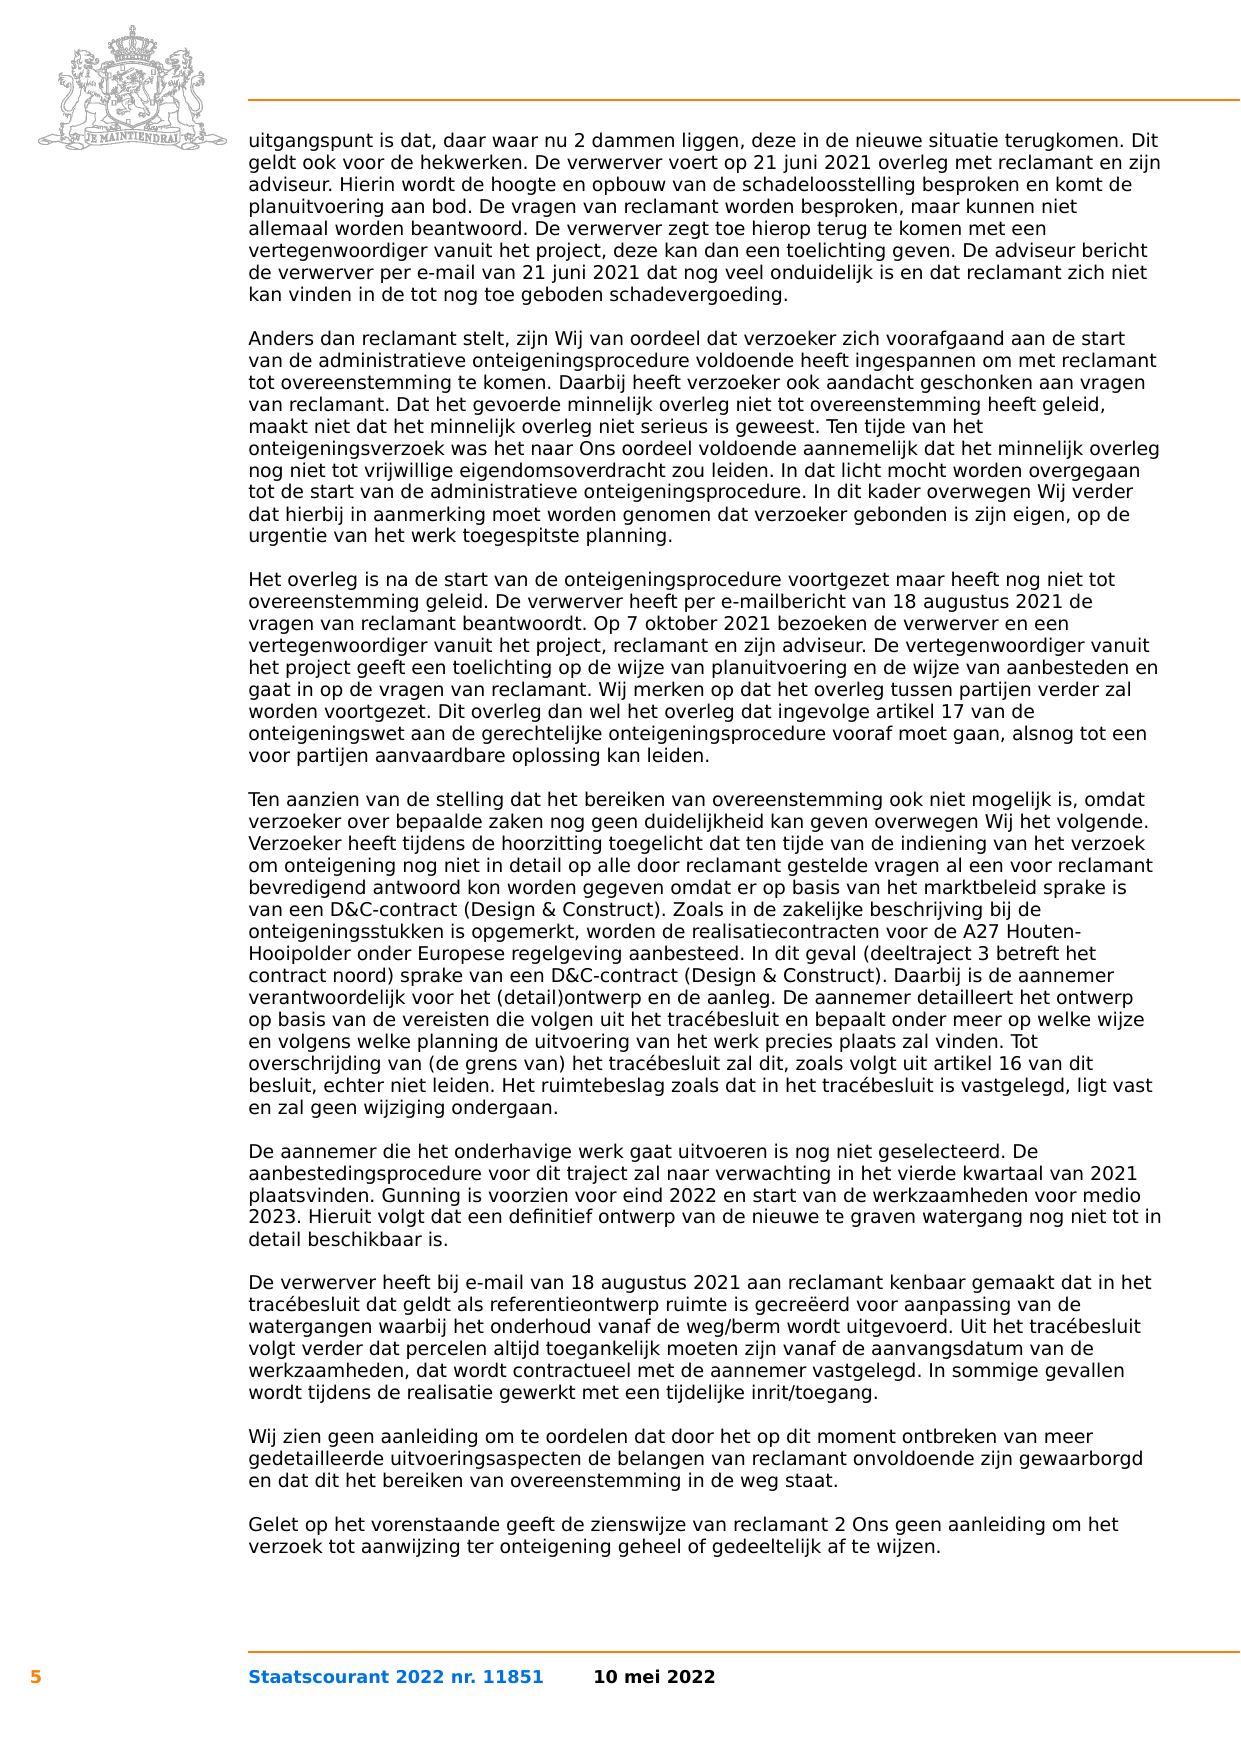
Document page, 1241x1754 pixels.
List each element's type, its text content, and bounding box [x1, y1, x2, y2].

text Ten aanzien van de stelling dat het bereiken van overeenstemming ook niet mogelijk is, omdat verzoeker over bepaalde zaken nog geen duidelijkheid kan geven overwegen Wij het volgende. Verzoeker heeft tijdens de hoorzitting toegelicht dat ten tijde van de indiening van het verzoek om onteigening nog niet in detail op alle door reclamant gestelde vragen al een voor reclamant bevredigend antwoord kon worden gegeven omdat er op basis van het marktbeleid sprake is van een D&C-contract (Design & Construct). Zoals in de zakelijke beschrijving bij de onteigeningsstukken is opgemerkt, worden de realisatiecontracten voor de A27 Houten-Hooipolder onder Europese regelgeving aanbesteed. In dit geval (deeltraject 3 betreft het contract noord) sprake van een D&C-contract (Design & Construct). Daarbij is de aannemer verantwoordelijk voor het (detail)ontwerp en de aanleg. De aannemer detailleert het ontwerp op basis van de vereisten die volgen uit het tracébesluit en bepaalt onder meer op welke wijze en volgens welke planning de uitvoering van het werk precies plaats zal vinden. Tot overschrijding van (de grens van) het tracébesluit zal dit, zoals volgt uit artikel 16 van dit besluit, echter niet leiden. Het ruimtebeslag zoals dat in het tracébesluit is vastgelegd, ligt vast en zal geen wijziging ondergaan. [248, 789, 1163, 1119]
text De aannemer die het onderhavige werk gaat uitvoeren is nog niet geselecteerd. De aanbestedingsprocedure voor dit traject zal naar verwachting in het vierde kwartaal van 2021 plaatsvinden. Gunning is voorzien voor eind 2022 en start van de werkzaamheden voor medio 2023. Hieruit volgt dat een definitief ontwerp van de nieuwe te graven watergang nog niet tot in detail beschikbaar is. [248, 1141, 1163, 1250]
picture [38, 25, 227, 150]
text De verwerver heeft bij e-mail van 18 augustus 2021 aan reclamant kenbaar gemaakt dat in het tracébesluit dat geldt als referentieontwerp ruimte is gecreëerd voor aanpassing van de watergangen waarbij het onderhoud vanaf de weg/berm wordt uitgevoerd. Uit het tracébesluit volgt verder dat percelen altijd toegankelijk moeten zijn vanaf de aanvangsdatum van de werkzaamheden, dat wordt contractueel met de aannemer vastgelegd. In sommige gevallen wordt tijdens de realisatie gewerkt met een tijdelijke inrit/toegang. [248, 1272, 1163, 1404]
text Het overleg is na de start van de onteigeningsprocedure voortgezet maar heeft nog niet tot overeenstemming geleid. De verwerver heeft per e-mailbericht van 18 augustus 2021 de vragen van reclamant beantwoordt. Op 7 oktober 2021 bezoeken de verwerver en een vertegenwoordiger vanuit het project, reclamant en zijn adviseur. De vertegenwoordiger vanuit het project geeft een toelichting op de wijze van planuitvoering en de wijze van aanbesteden en gaat in op de vragen van reclamant. Wij merken op dat het overleg tussen partijen verder zal worden voortgezet. Dit overleg dan wel het overleg dat ingevolge artikel 17 van de onteigeningswet aan de gerechtelijke onteigeningsprocedure vooraf moet gaan, alsnog tot een voor partijen aanvaardbare oplossing kan leiden. [248, 569, 1163, 767]
text Gelet op het vorenstaande geeft de zienswijze van reclamant 2 Ons geen aanleiding om het verzoek tot aanwijzing ter onteigening geheel of gedeeltelijk af te wijzen. [248, 1514, 1163, 1558]
text uitgangspunt is dat, daar waar nu 2 dammen liggen, deze in de nieuwe situatie terugkomen. Dit geldt ook voor de hekwerken. De verwerver voert op 21 juni 2021 overleg met reclamant en zijn adviseur. Hierin wordt de hoogte en opbouw van de schadeloosstelling besproken en komt de planuitvoering aan bod. De vragen van reclamant worden besproken, maar kunnen niet allemaal worden beantwoord. De verwerver zegt toe hierop terug te komen met een vertegenwoordiger vanuit het project, deze kan dan een toelichting geven. De adviseur bericht de verwerver per e-mail van 21 juni 2021 dat nog veel onduidelijk is en dat reclamant zich niet kan vinden in de tot nog toe geboden schadevergoeding. [248, 130, 1163, 306]
text Wij zien geen aanleiding om te oordelen dat door het op dit moment ontbreken van meer gedetailleerde uitvoeringsaspecten de belangen van reclamant onvoldoende zijn gewaarborgd en dat dit het bereiken van overeenstemming in de weg staat. [248, 1426, 1163, 1492]
text Anders dan reclamant stelt, zijn Wij van oordeel dat verzoeker zich voorafgaand aan de start van de administratieve onteigeningsprocedure voldoende heeft ingespannen om met reclamant tot overeenstemming te komen. Daarbij heeft verzoeker ook aandacht geschonken aan vragen van reclamant. Dat het gevoerde minnelijk overleg niet tot overeenstemming heeft geleid, maakt niet dat het minnelijk overleg niet serieus is geweest. Ten tijde van het onteigeningsverzoek was het naar Ons oordeel voldoende aannemelijk dat het minnelijk overleg nog niet tot vrijwillige eigendomsoverdracht zou leiden. In dat licht mocht worden overgegaan tot de start van de administratieve onteigeningsprocedure. In dit kader overwegen Wij verder dat hierbij in aanmerking moet worden genomen dat verzoeker gebonden is zijn eigen, op de urgentie van het werk toegespitste planning. [248, 328, 1163, 547]
